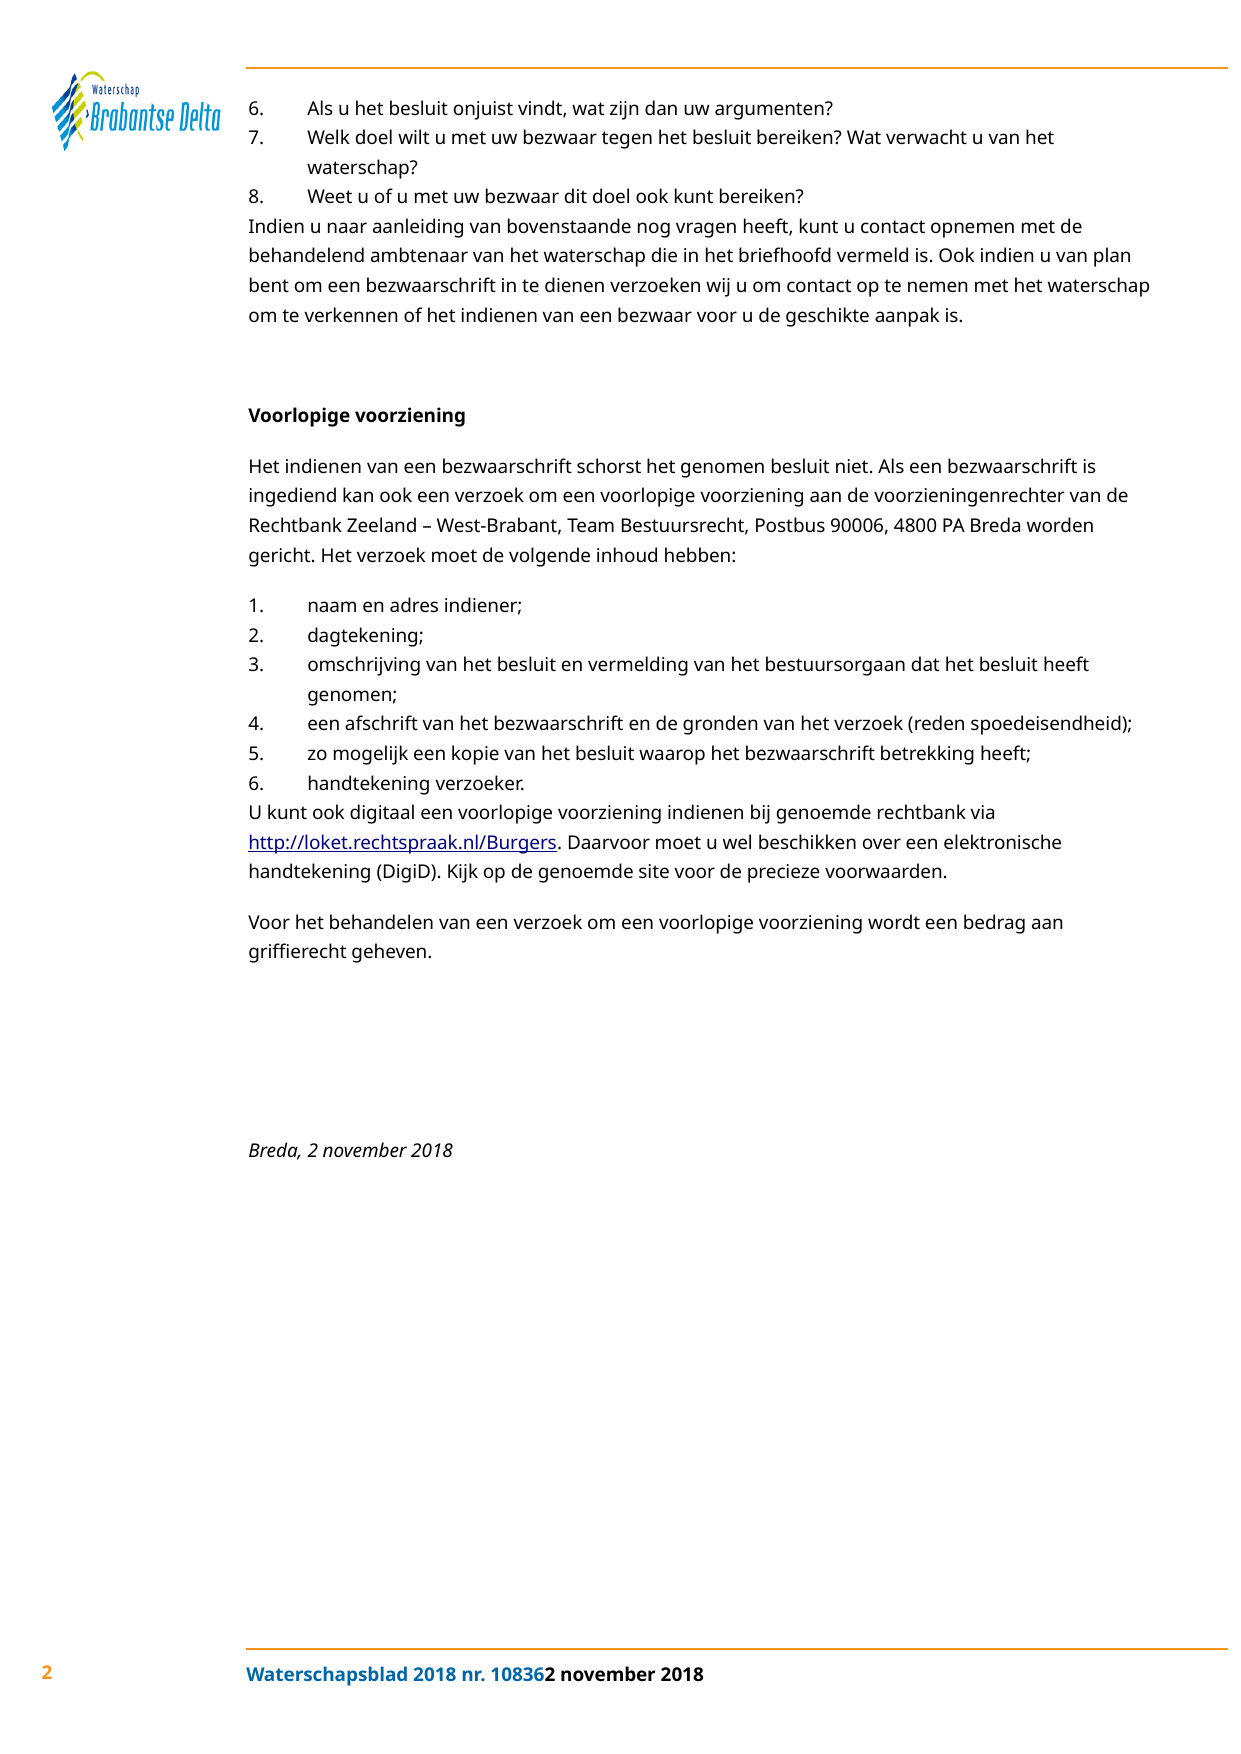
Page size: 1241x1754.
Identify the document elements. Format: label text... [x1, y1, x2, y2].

picture [41, 47, 231, 172]
text Voor het behandelen van een verzoek om een voorlopige voorziening wordt een bedrag aan griffierecht geheven. [248, 909, 1152, 964]
list Als u het besluit onjuist vindt, wat zijn dan uw argumenten? [248, 95, 1152, 121]
list een afschrift van het bezwaarschrift en de gronden van het verzoek (reden spoedeisendheid); [248, 711, 1152, 736]
text Het indienen van een bezwaarschrift schorst het genomen besluit niet. Als een bezwaarschrift is ingediend kan ook een verzoek om een voorlopige voorziening aan de voorzieningenrechter van de Rechtbank Zeeland – West-Brabant, Team Bestuursrecht, Postbus 90006, 4800 PA Breda worden gericht. Het verzoek moet de volgende inhoud hebben: [248, 453, 1152, 568]
text Indien u naar aanleiding van bovenstaande nog vragen heeft, kunt u contact opnemen met de behandelend ambtenaar van het waterschap die in het briefhoofd vermeld is. Ook indien u van plan bent om een bezwaarschrift in te dienen verzoeken wij u om contact op te nemen met het waterschap om te verkennen of het indienen van een bezwaar voor u de geschikte aanpak is. [248, 213, 1152, 328]
list Welk doel wilt u met uw bezwaar tegen het besluit bereiken? Wat verwacht u van het waterschap? [248, 124, 1152, 180]
list omschrijving van het besluit en vermelding van het bestuursorgaan dat het besluit heeft genomen; [248, 651, 1152, 707]
text Voorlopige voorziening [248, 403, 1152, 428]
text Breda, 2 november 2018 [248, 1138, 1152, 1163]
list Weet u of u met uw bezwaar dit doel ook kunt bereiken? [248, 183, 1152, 209]
list zo mogelijk een kopie van het besluit waarop het bezwaarschrift betrekking heeft; [248, 740, 1152, 766]
list handtekening verzoeker. [248, 770, 1152, 796]
list dagtekening; [248, 622, 1152, 648]
list naam en adres indiener; [248, 592, 1152, 618]
text U kunt ook digitaal een voorlopige voorziening indienen bij genoemde rechtbank via http://loket.rechtspraak.nl/Burgers. Daarvoor moet u wel beschikken over een elektronische handtekening (DigiD). Kijk op de genoemde site voor de precieze voorwaarden. [248, 799, 1152, 884]
